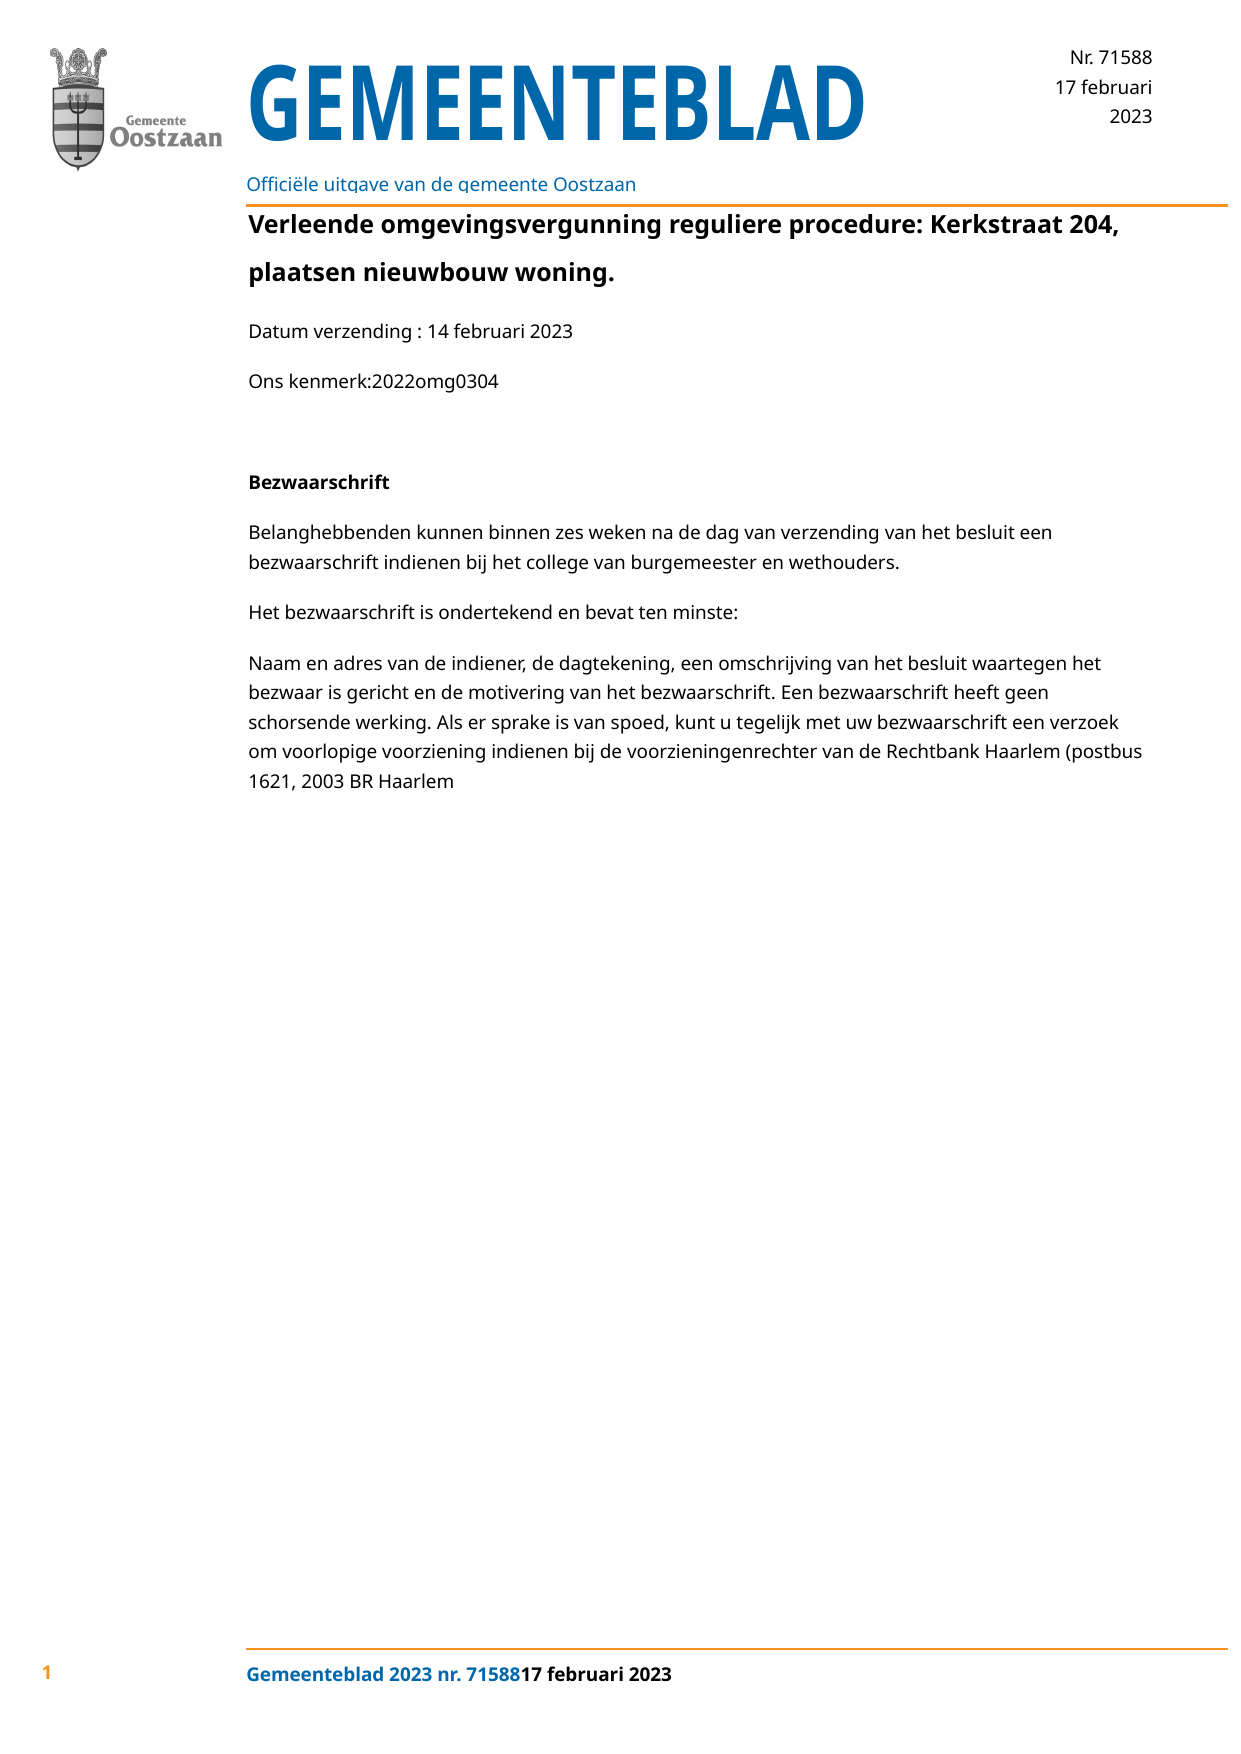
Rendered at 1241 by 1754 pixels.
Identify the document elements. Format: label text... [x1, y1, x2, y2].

picture [41, 47, 231, 172]
text Naam en adres van de indiener, de dagtekening, een omschrijving van het besluit waartegen het bezwaar is gericht en de motivering van het bezwaarschrift. Een bezwaarschrift heeft geen schorsende werking. Als er sprake is van spoed, kunt u tegelijk met uw bezwaarschrift een verzoek om voorlopige voorziening indienen bij de voorzieningenrechter van de Rechtbank Haarlem (postbus 1621, 2003 BR Haarlem [248, 650, 1152, 794]
text Belanghebbenden kunnen binnen zes weken na de dag van verzending van het besluit een bezwaarschrift indienen bij het college van burgemeester en wethouders. [248, 519, 1152, 575]
text Ons kenmerk:2022omg0304 [248, 368, 1152, 394]
text Verleende omgevingsvergunning reguliere procedure: Kerkstraat 204, plaatsen nieuwbouw woning. [248, 207, 1152, 288]
text Het bezwaarschrift is ondertekend en bevat ten minste: [248, 599, 1152, 625]
text Datum verzending : 14 februari 2023 [248, 318, 1152, 344]
text Bezwaarschrift [248, 469, 1152, 495]
